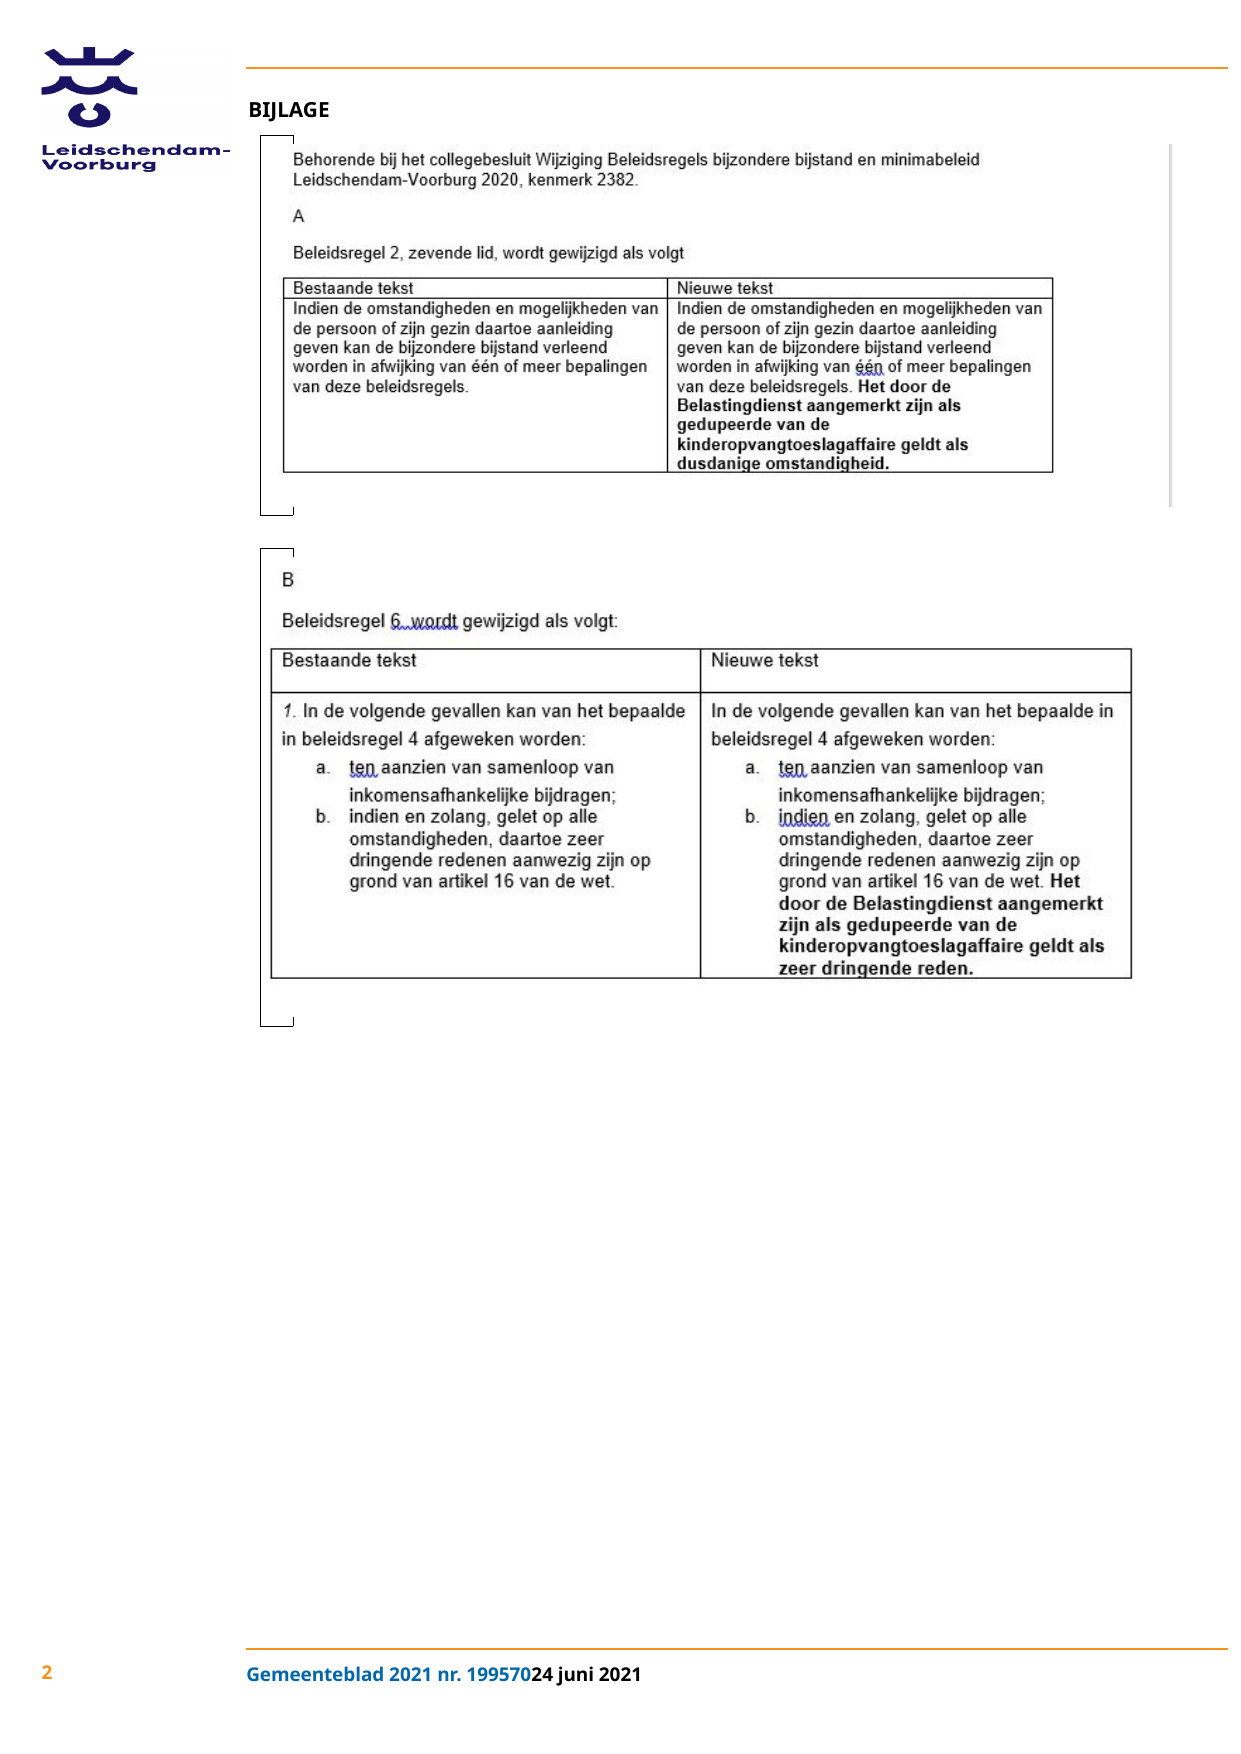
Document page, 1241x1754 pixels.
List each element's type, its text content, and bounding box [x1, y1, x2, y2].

picture [268, 557, 1173, 1017]
picture [41, 47, 231, 172]
picture [268, 144, 1173, 507]
text BIJLAGE [248, 95, 1152, 123]
